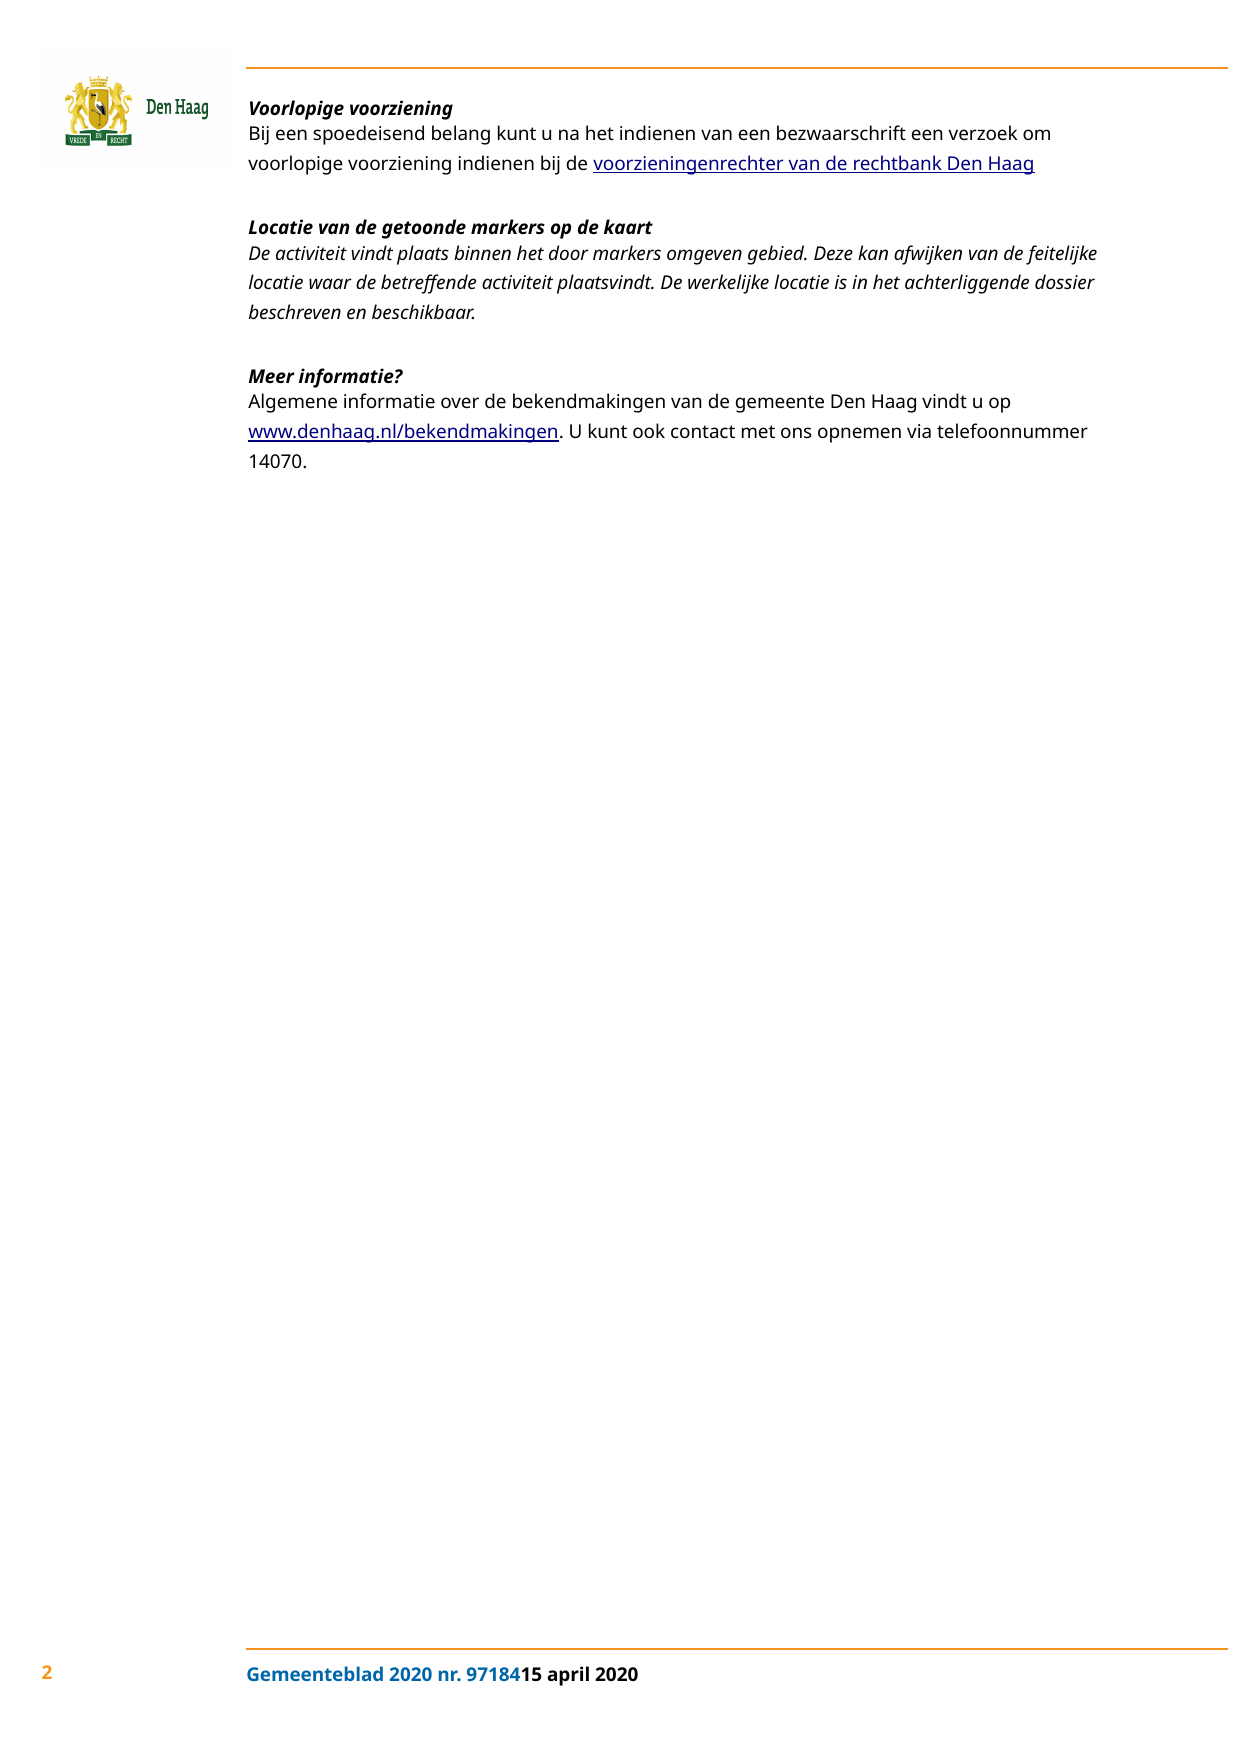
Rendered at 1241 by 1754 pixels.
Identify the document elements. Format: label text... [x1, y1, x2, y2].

text De activiteit vindt plaats binnen het door markers omgeven gebied. Deze kan afwijken van de feitelijke locatie waar de betreffende activiteit plaatsvindt. De werkelijke locatie is in het achterliggende dossier beschreven en beschikbaar. [248, 240, 1152, 325]
text Algemene informatie over de bekendmakingen van de gemeente Den Haag vindt u op www.denhaag.nl/bekendmakingen. U kunt ook contact met ons opnemen via telefoonnummer 14070. [248, 389, 1152, 473]
text Locatie van de getoonde markers op de kaart [248, 214, 1152, 240]
text Voorlopige voorziening [248, 95, 1152, 121]
picture [41, 47, 231, 172]
text Bij een spoedeisend belang kunt u na het indienen van een bezwaarschrift een verzoek om voorlopige voorziening indienen bij de voorzieningenrechter van de rechtbank Den Haag [248, 121, 1152, 176]
text Meer informatie? [248, 363, 1152, 389]
